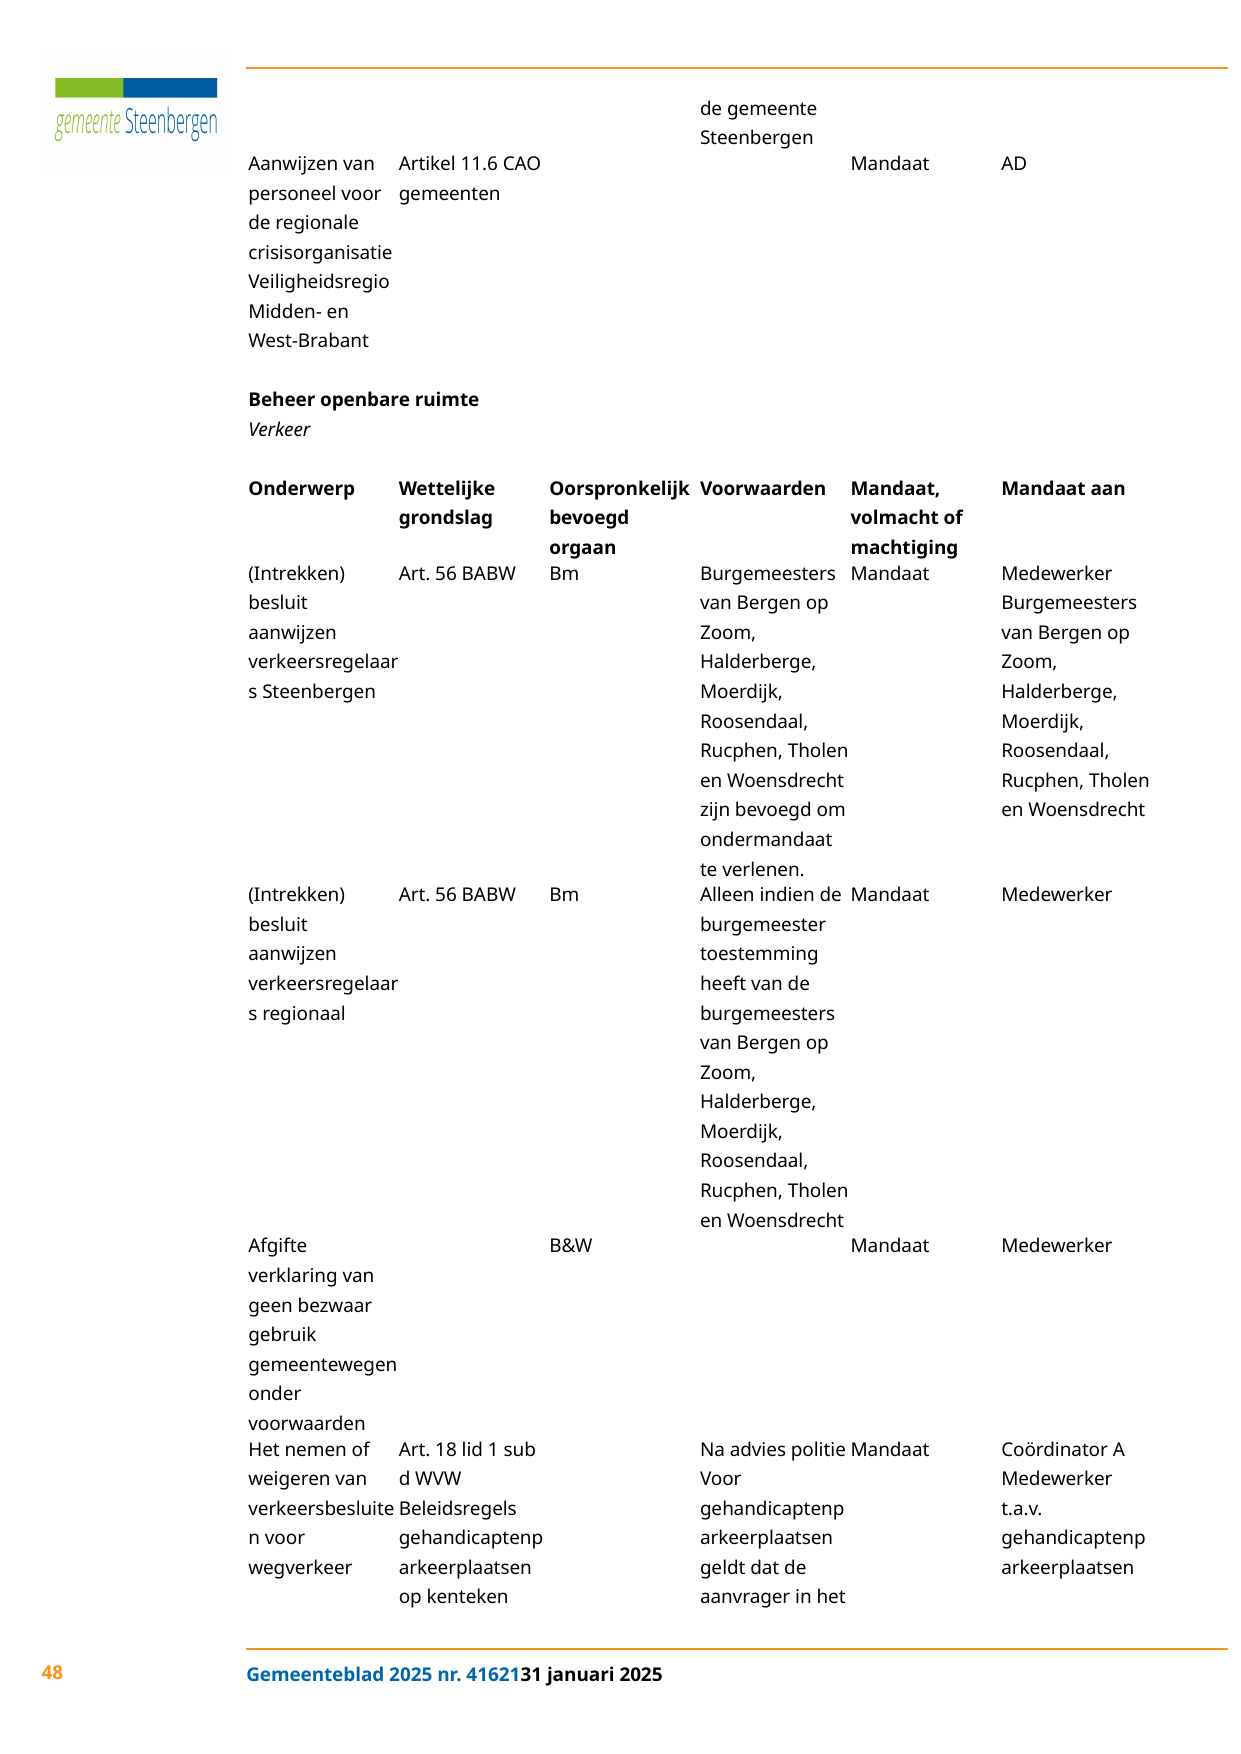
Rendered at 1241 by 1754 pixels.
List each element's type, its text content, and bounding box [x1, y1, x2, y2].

picture [41, 47, 231, 172]
table_cell Medewerker [1001, 1233, 1152, 1436]
table_cell B&W [549, 1233, 700, 1436]
table_cell [1001, 95, 1152, 150]
table_cell Mandaat [850, 560, 1001, 881]
table_cell (Intrekken) besluit aanwijzen verkeersregelaars regionaal [248, 881, 398, 1233]
table_cell Mandaat [850, 1233, 1001, 1436]
table_cell AD [1001, 150, 1152, 353]
table_cell [549, 95, 700, 150]
table_header Oorspronkelijk bevoegd orgaan [549, 475, 700, 560]
table_cell [850, 95, 1001, 150]
table_header Mandaat aan [1001, 475, 1152, 560]
table_cell Afgifte verklaring van geen bezwaar gebruik gemeentewegen onder voorwaarden [248, 1233, 398, 1436]
table_cell Coördinator A Medewerker t.a.v. gehandicaptenparkeerplaatsen [1001, 1436, 1152, 1609]
table_cell Burgemeesters van Bergen op Zoom, Halderberge, Moerdijk, Roosendaal, Rucphen, Tholen en Woensdrecht zijn bevoegd om ondermandaat te verlenen. [700, 560, 850, 881]
text Verkeer [248, 416, 1152, 441]
table_cell Art. 56 BABW [399, 560, 549, 881]
table_cell Het nemen of weigeren van verkeersbesluiten voor wegverkeer [248, 1436, 398, 1609]
table_cell Mandaat [850, 1436, 1001, 1609]
table_cell Medewerker Burgemeesters van Bergen op Zoom, Halderberge, Moerdijk, Roosendaal, Rucphen, Tholen en Woensdrecht [1001, 560, 1152, 881]
table_cell Artikel 11.6 CAO gemeenten [399, 150, 549, 353]
table_cell de gemeente Steenbergen [700, 95, 850, 150]
table_header Voorwaarden [700, 475, 850, 560]
text Beheer openbare ruimte [248, 386, 1152, 412]
table_cell Mandaat [850, 150, 1001, 353]
table_cell Alleen indien de burgemeester toestemming heeft van de burgemeesters van Bergen op Zoom, Halderberge, Moerdijk, Roosendaal, Rucphen, Tholen en Woensdrecht [700, 881, 850, 1233]
table_cell (Intrekken) besluit aanwijzen verkeersregelaars Steenbergen [248, 560, 398, 881]
table_header Wettelijke grondslag [399, 475, 549, 560]
table_cell [700, 150, 850, 353]
table_header Onderwerp [248, 475, 398, 560]
table_cell Bm [549, 881, 700, 1233]
table_cell [549, 1436, 700, 1609]
table_cell [399, 1233, 549, 1436]
table_cell Medewerker [1001, 881, 1152, 1233]
table_header Mandaat, volmacht of machtiging [850, 475, 1001, 560]
table_cell [549, 150, 700, 353]
table_cell Na advies politie Voor gehandicaptenparkeerplaatsen geldt dat de aanvrager in het [700, 1436, 850, 1609]
table_cell Art. 18 lid 1 sub d WVW Beleidsregels gehandicaptenparkeerplaatsen op kenteken [399, 1436, 549, 1609]
table_cell Bm [549, 560, 700, 881]
table_cell Aanwijzen van personeel voor de regionale crisisorganisatie Veiligheidsregio Midden- en West-Brabant [248, 150, 398, 353]
table_cell [399, 95, 549, 150]
table_cell Mandaat [850, 881, 1001, 1233]
table_cell Art. 56 BABW [399, 881, 549, 1233]
table_cell [248, 95, 398, 150]
table_cell [700, 1233, 850, 1436]
